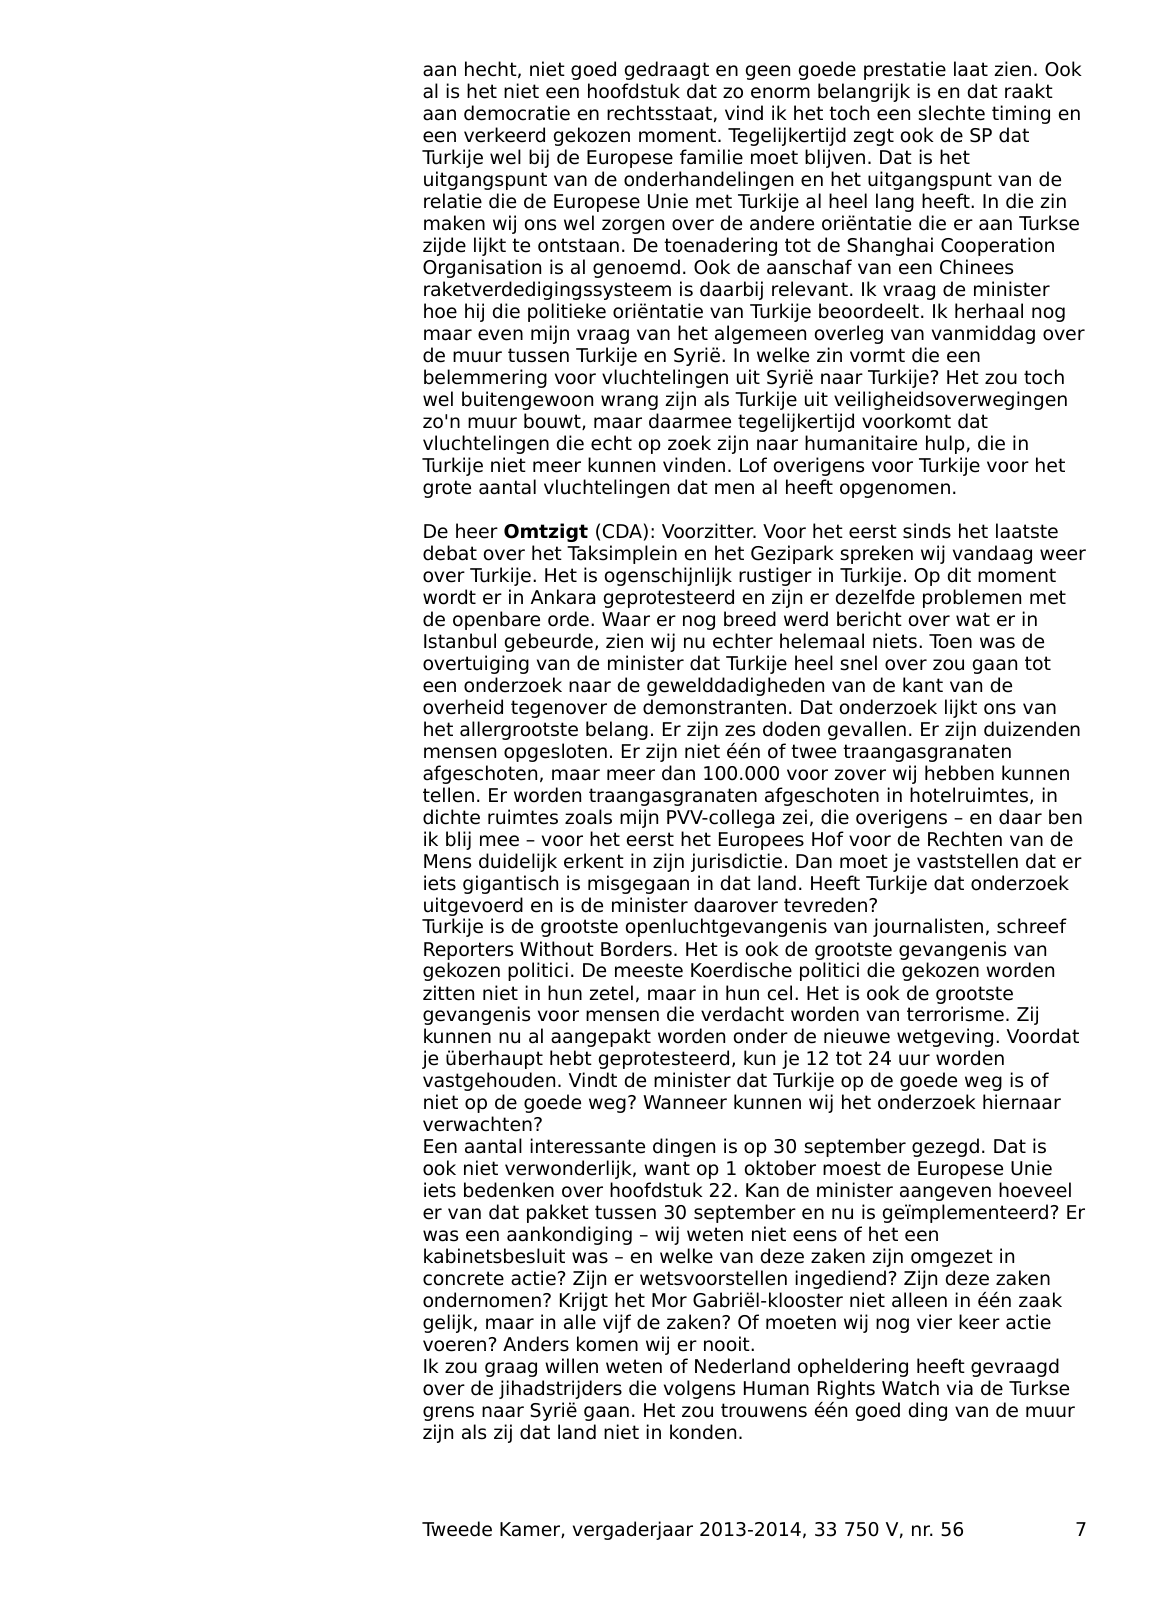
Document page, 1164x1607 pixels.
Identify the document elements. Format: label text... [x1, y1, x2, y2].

text De heer Omtzigt (CDA): Voorzitter. Voor het eerst sinds het laatste debat over het Taksimplein en het Gezipark spreken wij vandaag weer over Turkije. Het is ogenschijnlijk rustiger in Turkije. Op dit moment wordt er in Ankara geprotesteerd en zijn er dezelfde problemen met de openbare orde. Waar er nog breed werd bericht over wat er in Istanbul gebeurde, zien wij nu echter helemaal niets. Toen was de overtuiging van de minister dat Turkije heel snel over zou gaan tot een onderzoek naar de gewelddadigheden van de kant van de overheid tegenover de demonstranten. Dat onderzoek lijkt ons van het allergrootste belang. Er zijn zes doden gevallen. Er zijn duizenden mensen opgesloten. Er zijn niet één of twee traangasgranaten afgeschoten, maar meer dan 100.000 voor zover wij hebben kunnen tellen. Er worden traangasgranaten afgeschoten in hotelruimtes, in dichte ruimtes zoals mijn PVV-collega zei, die overigens – en daar ben ik blij mee – voor het eerst het Europees Hof voor de Rechten van de Mens duidelijk erkent in zijn jurisdictie. Dan moet je vaststellen dat er iets gigantisch is misgegaan in dat land. Heeft Turkije dat onderzoek uitgevoerd en is de minister daarover tevreden? [422, 521, 1087, 916]
text Turkije is de grootste openluchtgevangenis van journalisten, schreef Reporters Without Borders. Het is ook de grootste gevangenis van gekozen politici. De meeste Koerdische politici die gekozen worden zitten niet in hun zetel, maar in hun cel. Het is ook de grootste gevangenis voor mensen die verdacht worden van terrorisme. Zij kunnen nu al aangepakt worden onder de nieuwe wetgeving. Voordat je überhaupt hebt geprotesteerd, kun je 12 tot 24 uur worden vastgehouden. Vindt de minister dat Turkije op de goede weg is of niet op de goede weg? Wanneer kunnen wij het onderzoek hiernaar verwachten? [422, 916, 1087, 1136]
text Een aantal interessante dingen is op 30 september gezegd. Dat is ook niet verwonderlijk, want op 1 oktober moest de Europese Unie iets bedenken over hoofdstuk 22. Kan de minister aangeven hoeveel er van dat pakket tussen 30 september en nu is geïmplementeerd? Er was een aankondiging – wij weten niet eens of het een kabinetsbesluit was – en welke van deze zaken zijn omgezet in concrete actie? Zijn er wetsvoorstellen ingediend? Zijn deze zaken ondernomen? Krijgt het Mor Gabriël-klooster niet alleen in één zaak gelijk, maar in alle vijf de zaken? Of moeten wij nog vier keer actie voeren? Anders komen wij er nooit. [422, 1136, 1087, 1356]
text Ik zou graag willen weten of Nederland opheldering heeft gevraagd over de jihadstrijders die volgens Human Rights Watch via de Turkse grens naar Syrië gaan. Het zou trouwens één goed ding van de muur zijn als zij dat land niet in konden. [422, 1356, 1087, 1444]
text aan hecht, niet goed gedraagt en geen goede prestatie laat zien. Ook al is het niet een hoofdstuk dat zo enorm belangrijk is en dat raakt aan democratie en rechtsstaat, vind ik het toch een slechte timing en een verkeerd gekozen moment. Tegelijkertijd zegt ook de SP dat Turkije wel bij de Europese familie moet blijven. Dat is het uitgangspunt van de onderhandelingen en het uitgangspunt van de relatie die de Europese Unie met Turkije al heel lang heeft. In die zin maken wij ons wel zorgen over de andere oriëntatie die er aan Turkse zijde lijkt te ontstaan. De toenadering tot de Shanghai Cooperation Organisation is al genoemd. Ook de aanschaf van een Chinees raketverdedigingssysteem is daarbij relevant. Ik vraag de minister hoe hij die politieke oriëntatie van Turkije beoordeelt. Ik herhaal nog maar even mijn vraag van het algemeen overleg van vanmiddag over de muur tussen Turkije en Syrië. In welke zin vormt die een belemmering voor vluchtelingen uit Syrië naar Turkije? Het zou toch wel buitengewoon wrang zijn als Turkije uit veiligheidsoverwegingen zo'n muur bouwt, maar daarmee tegelijkertijd voorkomt dat vluchtelingen die echt op zoek zijn naar humanitaire hulp, die in Turkije niet meer kunnen vinden. Lof overigens voor Turkije voor het grote aantal vluchtelingen dat men al heeft opgenomen. [422, 59, 1087, 499]
